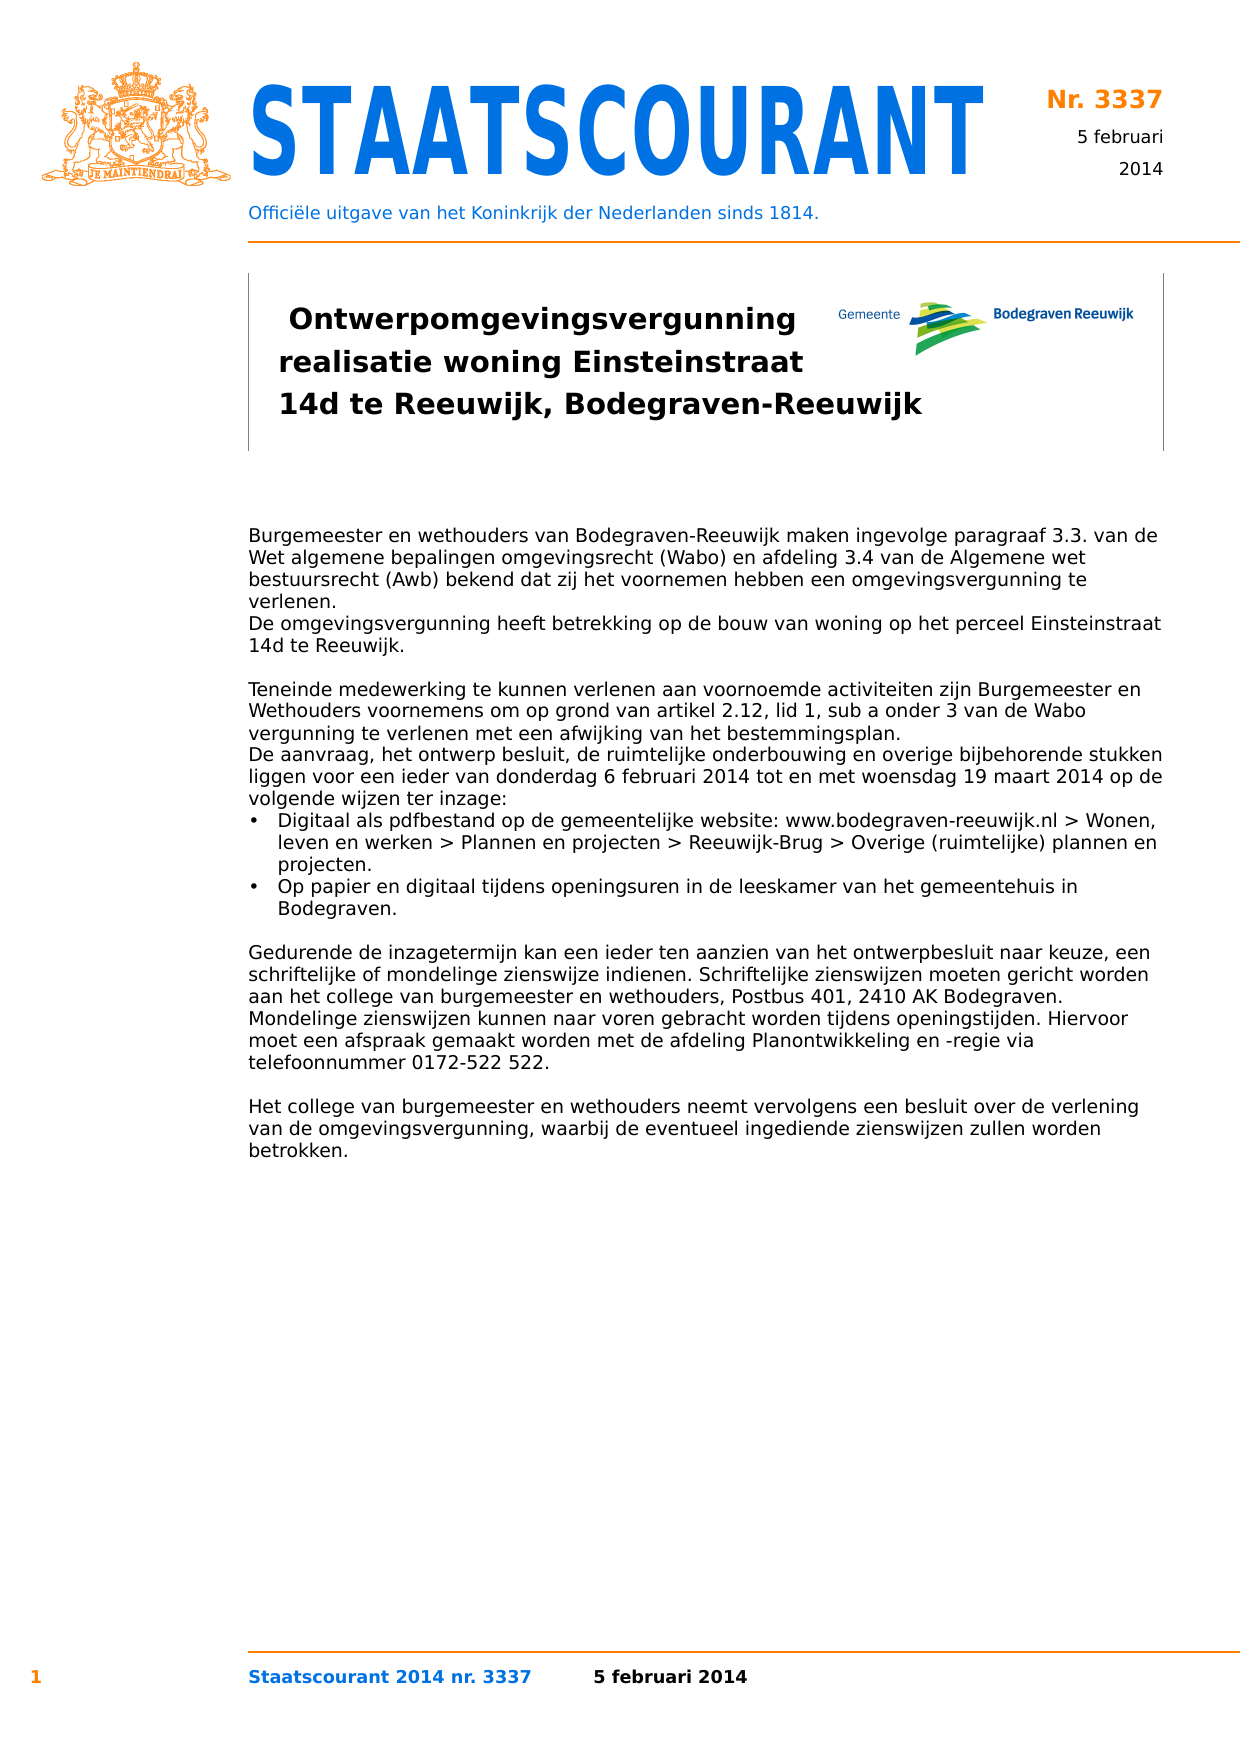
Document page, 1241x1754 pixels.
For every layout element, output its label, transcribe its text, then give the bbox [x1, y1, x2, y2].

text Teneinde medewerking te kunnen verlenen aan voornoemde activiteiten zijn Burgemeester en Wethouders voornemens om op grond van artikel 2.12, lid 1, sub a onder 3 van de Wabo vergunning te verlenen met een afwijking van het bestemmingsplan. [248, 678, 1163, 744]
picture [838, 302, 1134, 356]
text Het college van burgemeester en wethouders neemt vervolgens een besluit over de verlening van de omgevingsvergunning, waarbij de eventueel ingediende zienswijzen zullen worden betrokken. [248, 1096, 1163, 1162]
text Gedurende de inzagetermijn kan een ieder ten aanzien van het ontwerpbesluit naar keuze, een schriftelijke of mondelinge zienswijze indienen. Schriftelijke zienswijzen moeten gericht worden aan het college van burgemeester en wethouders, Postbus 401, 2410 AK Bodegraven. Mondelinge zienswijzen kunnen naar voren gebracht worden tijdens openingstijden. Hiervoor moet een afspraak gemaakt worden met de afdeling Planontwikkeling en -regie via telefoonnummer 0172-522 522. [248, 942, 1163, 1074]
table_header [25, 62, 248, 241]
picture [41, 62, 231, 186]
text • Op papier en digitaal tijdens openingsuren in de leeskamer van het gemeentehuis in Bodegraven. [248, 876, 1163, 920]
table_cell Officiële uitgave van het Koninkrijk der Nederlanden sinds 1814. [248, 203, 1240, 241]
text De omgevingsvergunning heeft betrekking op de bouw van woning op het perceel Einsteinstraat 14d te Reeuwijk. [248, 613, 1163, 657]
table_cell 5 februari [998, 121, 1240, 153]
table_cell 2014 [998, 153, 1240, 203]
text De aanvraag, het ontwerp besluit, de ruimtelijke onderbouwing en overige bijbehorende stukken liggen voor een ieder van donderdag 6 februari 2014 tot en met woensdag 19 maart 2014 op de volgende wijzen ter inzage: [248, 744, 1163, 810]
table_header STAATSCOURANT [248, 62, 998, 203]
table_header Nr. 3337 [998, 62, 1240, 121]
text Burgemeester en wethouders van Bodegraven-Reeuwijk maken ingevolge paragraaf 3.3. van de Wet algemene bepalingen omgevingsrecht (Wabo) en afdeling 3.4 van de Algemene wet bestuursrecht (Awb) bekend dat zij het voornemen hebben een omgevingsvergunning te verlenen. [248, 525, 1163, 613]
subtitle Ontwerpomgevingsvergunning realisatie woning Einsteinstraat 14d te Reeuwijk, Bodegraven-Reeuwijk [249, 273, 1163, 451]
text • Digitaal als pdfbestand op de gemeentelijke website: www.bodegraven-reeuwijk.nl > Wonen, leven en werken > Plannen en projecten > Reeuwijk-Brug > Overige (ruimtelijke) plannen en projecten. [248, 810, 1163, 876]
